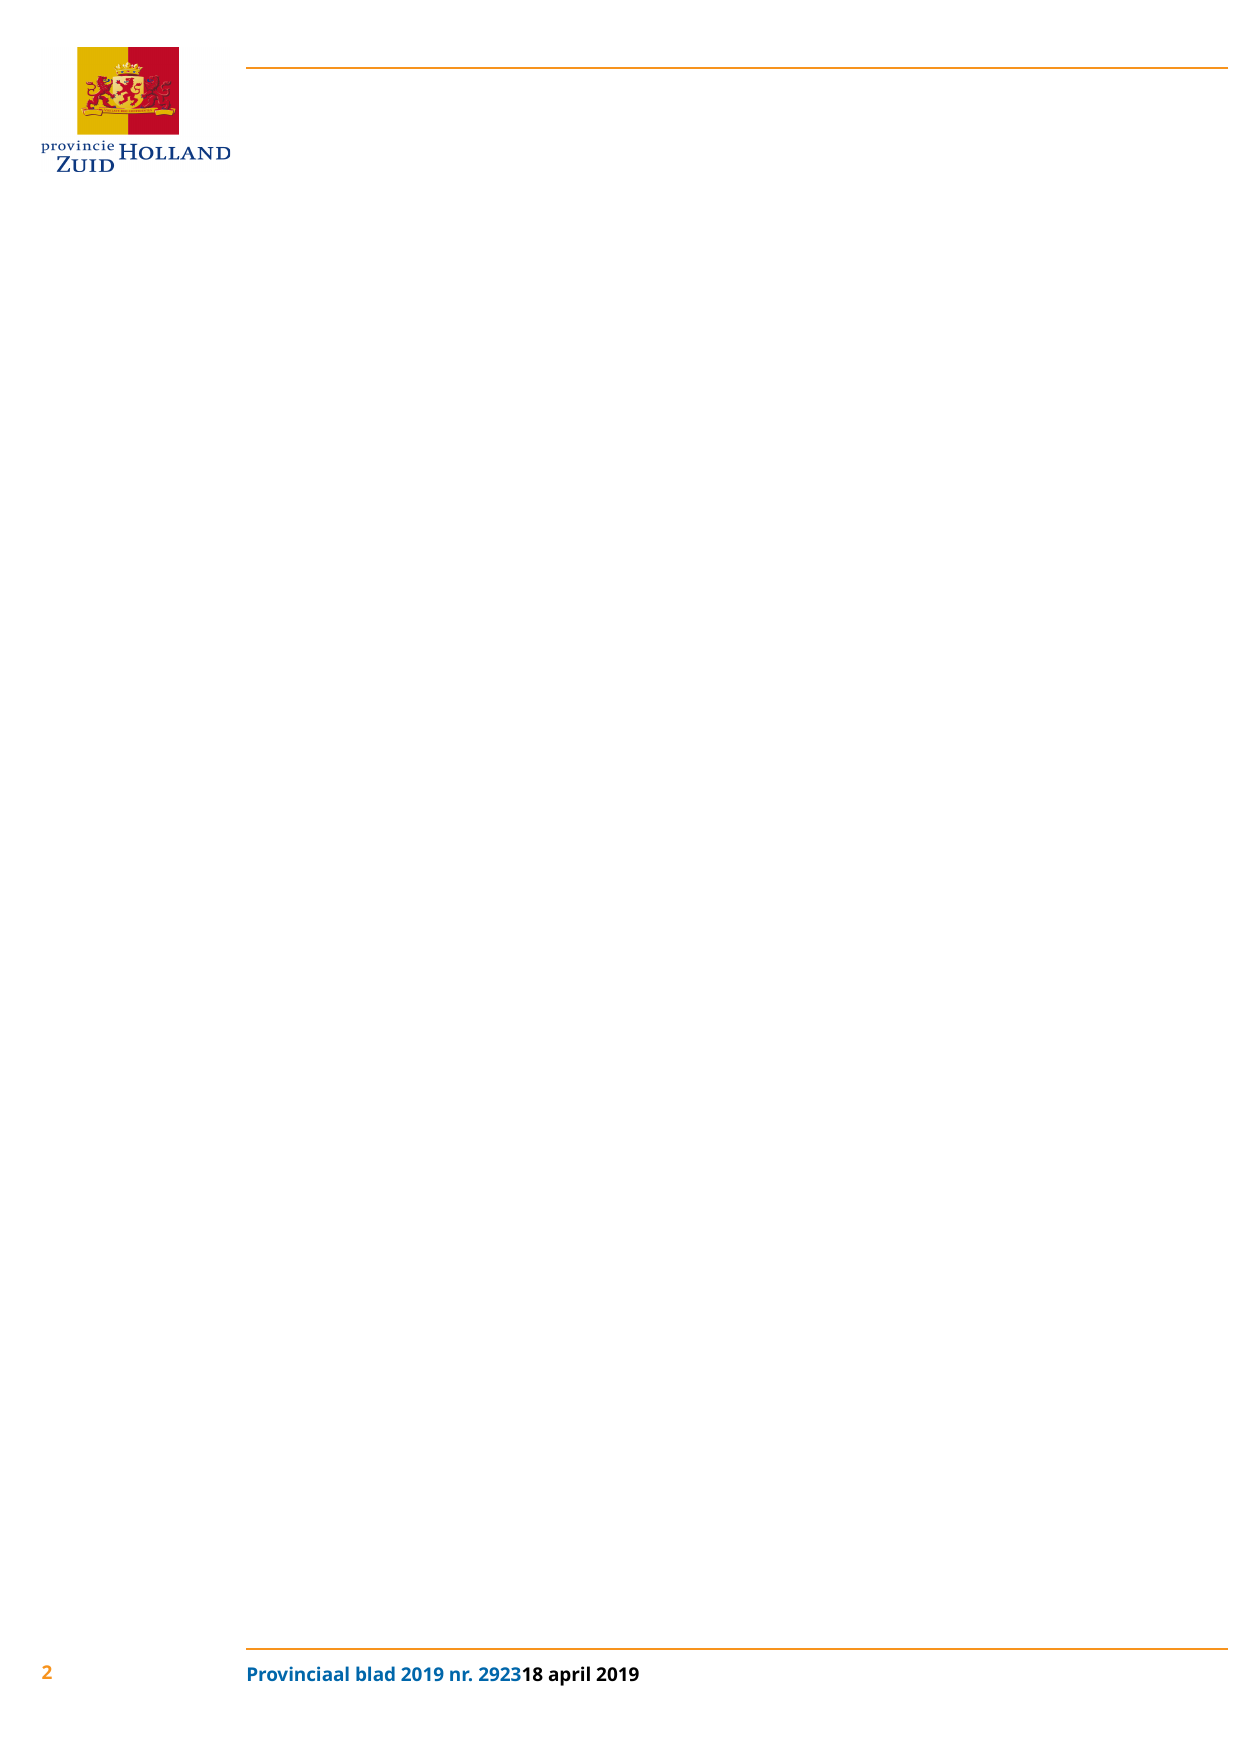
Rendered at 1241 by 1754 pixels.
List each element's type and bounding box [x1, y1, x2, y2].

picture [41, 47, 231, 172]
